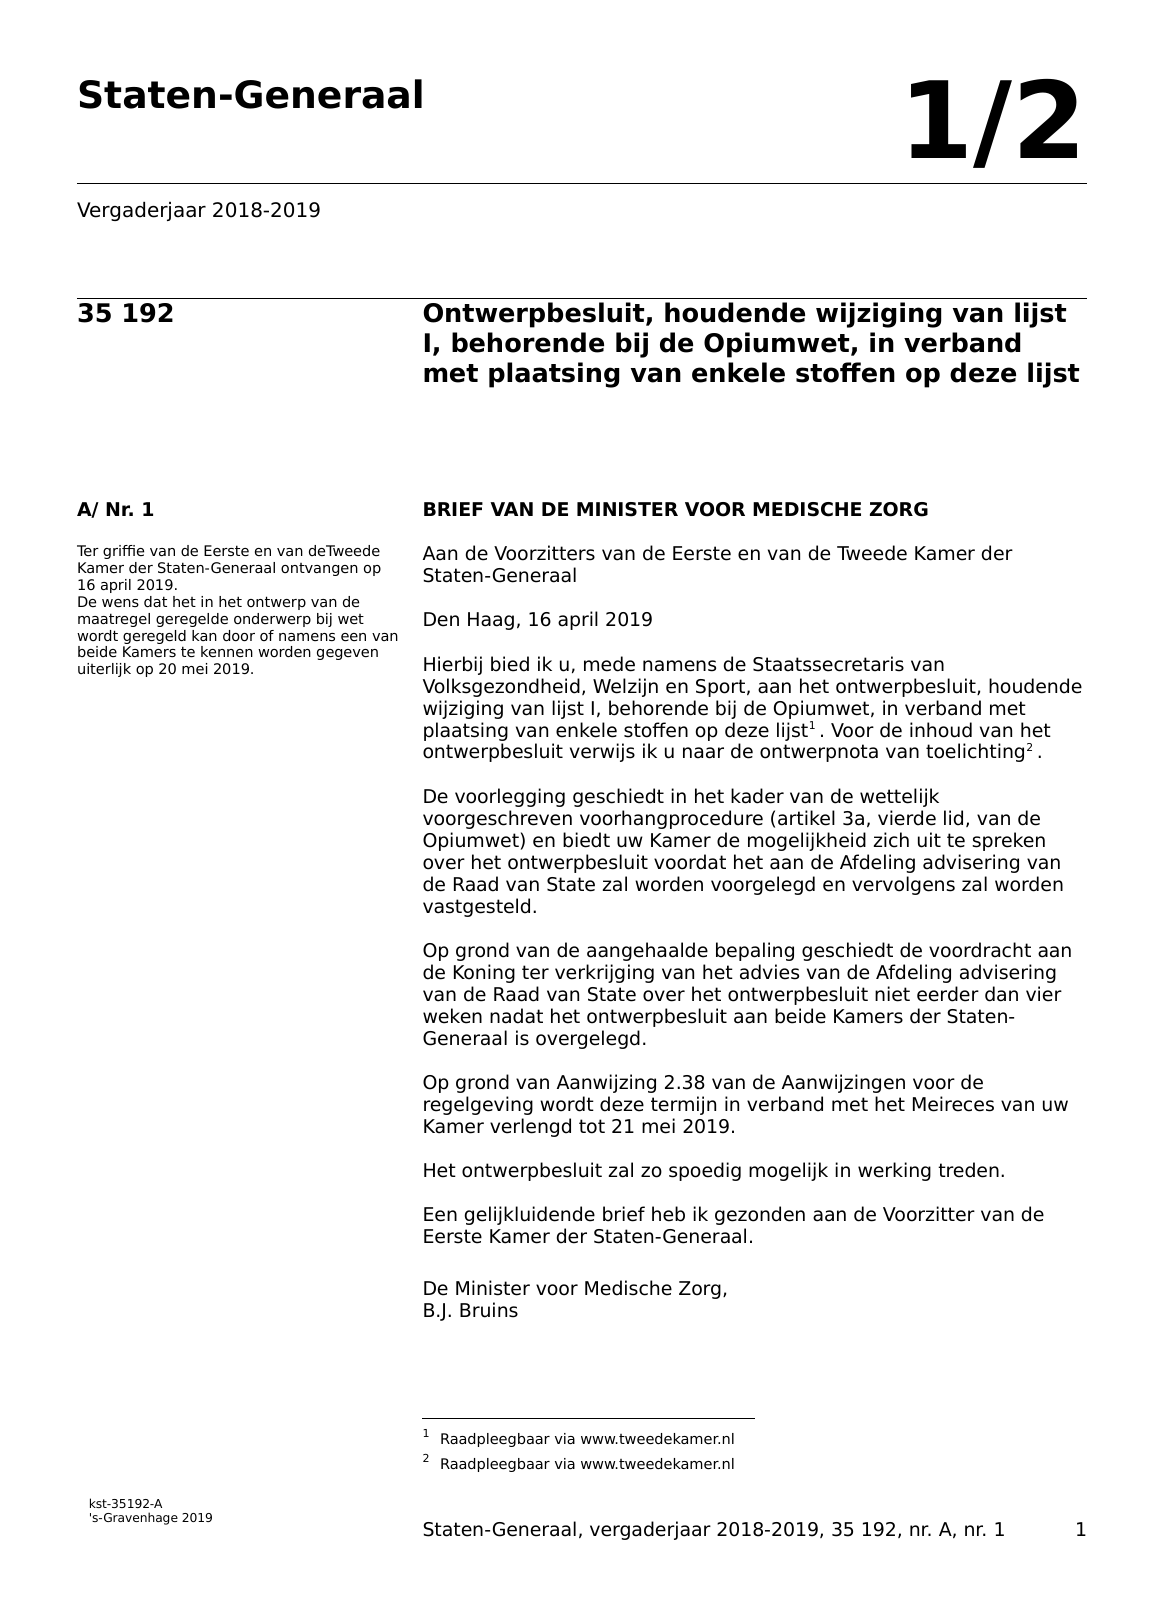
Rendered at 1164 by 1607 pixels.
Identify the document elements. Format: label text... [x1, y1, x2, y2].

text kst-35192-A [88, 1497, 323, 1511]
table_header Staten-Generaal [77, 59, 886, 183]
text Ter griffie van de Eerste en van deTweede Kamer der Staten-Generaal ontvangen op 16 april 2019. [77, 543, 399, 594]
subtitle A/ Nr. 1 BRIEF VAN DE MINISTER VOOR MEDISCHE ZORG [77, 499, 1087, 521]
text De voorlegging geschiedt in het kader van de wettelijk voorgeschreven voorhangprocedure (artikel 3a, vierde lid, van de Opiumwet) en biedt uw Kamer de mogelijkheid zich uit te spreken over het ontwerpbesluit voordat het aan de Afdeling advisering van de Raad van State zal worden voorgelegd en vervolgens zal worden vastgesteld. [422, 786, 1087, 917]
text Het ontwerpbesluit zal zo spoedig mogelijk in werking treden. [422, 1160, 1087, 1182]
text Op grond van Aanwijzing 2.38 van de Aanwijzingen voor de regelgeving wordt deze termijn in verband met het Meireces van uw Kamer verlengd tot 21 mei 2019. [422, 1072, 1087, 1138]
text Hierbij bied ik u, mede namens de Staatssecretaris van Volksgezondheid, Welzijn en Sport, aan het ontwerpbesluit, houdende wijziging van lijst I, behorende bij de Opiumwet, in verband met plaatsing van enkele stoffen op deze lijst. Voor de inhoud van het ontwerpbesluit verwijs ik u naar de ontwerpnota van toelichting. [422, 653, 1087, 763]
text Aan de Voorzitters van de Eerste en van de Tweede Kamer der Staten-Generaal [422, 543, 1087, 587]
text Raadpleegbaar via www.tweedekamer.nl [422, 1427, 1087, 1449]
text De Minister voor Medische Zorg, B.J. Bruins [422, 1278, 1087, 1322]
text De wens dat het in het ontwerp van de maatregel geregelde onderwerp bij wet wordt geregeld kan door of namens een van beide Kamers te kennen worden gegeven uiterlijk op 20 mei 2019. [77, 594, 399, 678]
text Den Haag, 16 april 2019 [422, 609, 1087, 631]
text Een gelijkluidende brief heb ik gezonden aan de Voorzitter van de Eerste Kamer der Staten-Generaal. [422, 1204, 1087, 1248]
text Op grond van de aangehaalde bepaling geschiedt de voordracht aan de Koning ter verkrijging van het advies van de Afdeling advisering van de Raad van State over het ontwerpbesluit niet eerder dan vier weken nadat het ontwerpbesluit aan beide Kamers der Staten-Generaal is overgelegd. [422, 940, 1087, 1049]
table_header 1/2 [886, 59, 1087, 183]
subtitle 35 192 Ontwerpbesluit, houdende wijziging van lijst I, behorende bij de Opiumwet, in verband met plaatsing van enkele stoffen op deze lijst [77, 299, 1087, 388]
table_cell Vergaderjaar 2018-2019 [77, 184, 1087, 298]
text Raadpleegbaar via www.tweedekamer.nl [422, 1452, 1087, 1474]
text 's-Gravenhage 2019 [88, 1511, 323, 1525]
